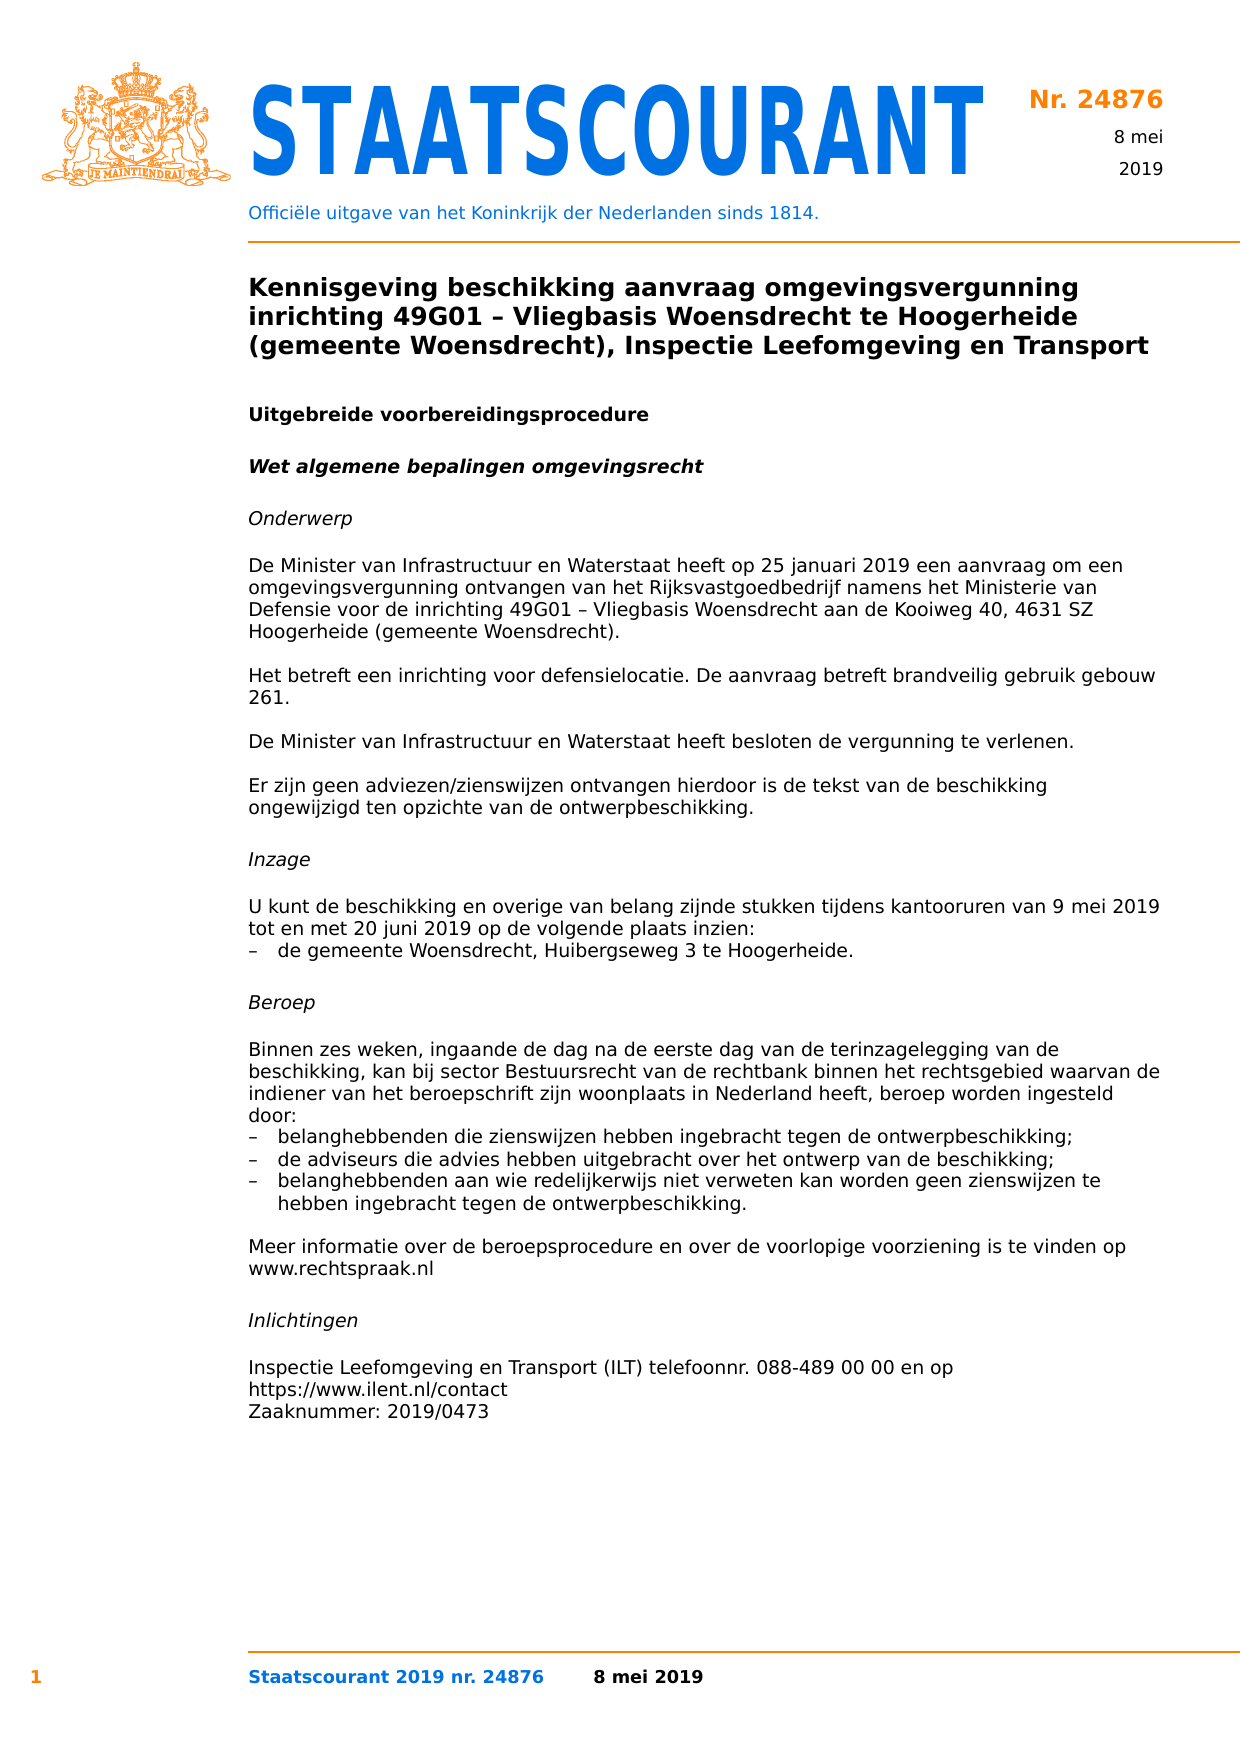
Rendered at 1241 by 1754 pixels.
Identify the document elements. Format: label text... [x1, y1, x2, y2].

subtitle Inzage [248, 849, 1163, 871]
text Inspectie Leefomgeving en Transport (ILT) telefoonnr. 088-489 00 00 en op https://www.ilent.nl/contact [248, 1357, 1163, 1401]
text Binnen zes weken, ingaande de dag na de eerste dag van de terinzagelegging van de beschikking, kan bij sector Bestuursrecht van de rechtbank binnen het rechtsgebied waarvan de indiener van het beroepschrift zijn woonplaats in Nederland heeft, beroep worden ingesteld door: [248, 1038, 1163, 1126]
text U kunt de beschikking en overige van belang zijnde stukken tijdens kantooruren van 9 mei 2019 tot en met 20 juni 2019 op de volgende plaats inzien: [248, 896, 1163, 939]
picture [41, 62, 231, 186]
subtitle Wet algemene bepalingen omgevingsrecht [248, 456, 1163, 478]
text Er zijn geen adviezen/zienswijzen ontvangen hierdoor is de tekst van de beschikking ongewijzigd ten opzichte van de ontwerpbeschikking. [248, 775, 1163, 819]
text Het betreft een inrichting voor defensielocatie. De aanvraag betreft brandveilig gebruik gebouw 261. [248, 665, 1163, 709]
text – belanghebbenden die zienswijzen hebben ingebracht tegen de ontwerpbeschikking; [248, 1126, 1163, 1148]
text Meer informatie over de beroepsprocedure en over de voorlopige voorziening is te vinden op www.rechtspraak.nl [248, 1236, 1163, 1280]
table_header Nr. 24876 [998, 62, 1240, 121]
text De Minister van Infrastructuur en Waterstaat heeft op 25 januari 2019 een aanvraag om een omgevingsvergunning ontvangen van het Rijksvastgoedbedrijf namens het Ministerie van Defensie voor de inrichting 49G01 – Vliegbasis Woensdrecht aan de Kooiweg 40, 4631 SZ Hoogerheide (gemeente Woensdrecht). [248, 555, 1163, 643]
table_cell 2019 [998, 153, 1240, 203]
subtitle Kennisgeving beschikking aanvraag omgevingsvergunning inrichting 49G01 – Vliegbasis Woensdrecht te Hoogerheide (gemeente Woensdrecht), Inspectie Leefomgeving en Transport [248, 273, 1163, 361]
text – de gemeente Woensdrecht, Huibergseweg 3 te Hoogerheide. [248, 939, 1163, 962]
subtitle Onderwerp [248, 508, 1163, 530]
table_cell 8 mei [998, 121, 1240, 153]
subtitle Inlichtingen [248, 1310, 1163, 1332]
text – belanghebbenden aan wie redelijkerwijs niet verweten kan worden geen zienswijzen te hebben ingebracht tegen de ontwerpbeschikking. [248, 1170, 1163, 1214]
subtitle Uitgebreide voorbereidingsprocedure [248, 404, 1163, 426]
text – de adviseurs die advies hebben uitgebracht over het ontwerp van de beschikking; [248, 1148, 1163, 1170]
text Zaaknummer: 2019/0473 [248, 1401, 1163, 1423]
table_header STAATSCOURANT [248, 62, 998, 203]
table_header [25, 62, 248, 241]
table_cell Officiële uitgave van het Koninkrijk der Nederlanden sinds 1814. [248, 203, 1240, 241]
text De Minister van Infrastructuur en Waterstaat heeft besloten de vergunning te verlenen. [248, 731, 1163, 753]
subtitle Beroep [248, 992, 1163, 1013]
